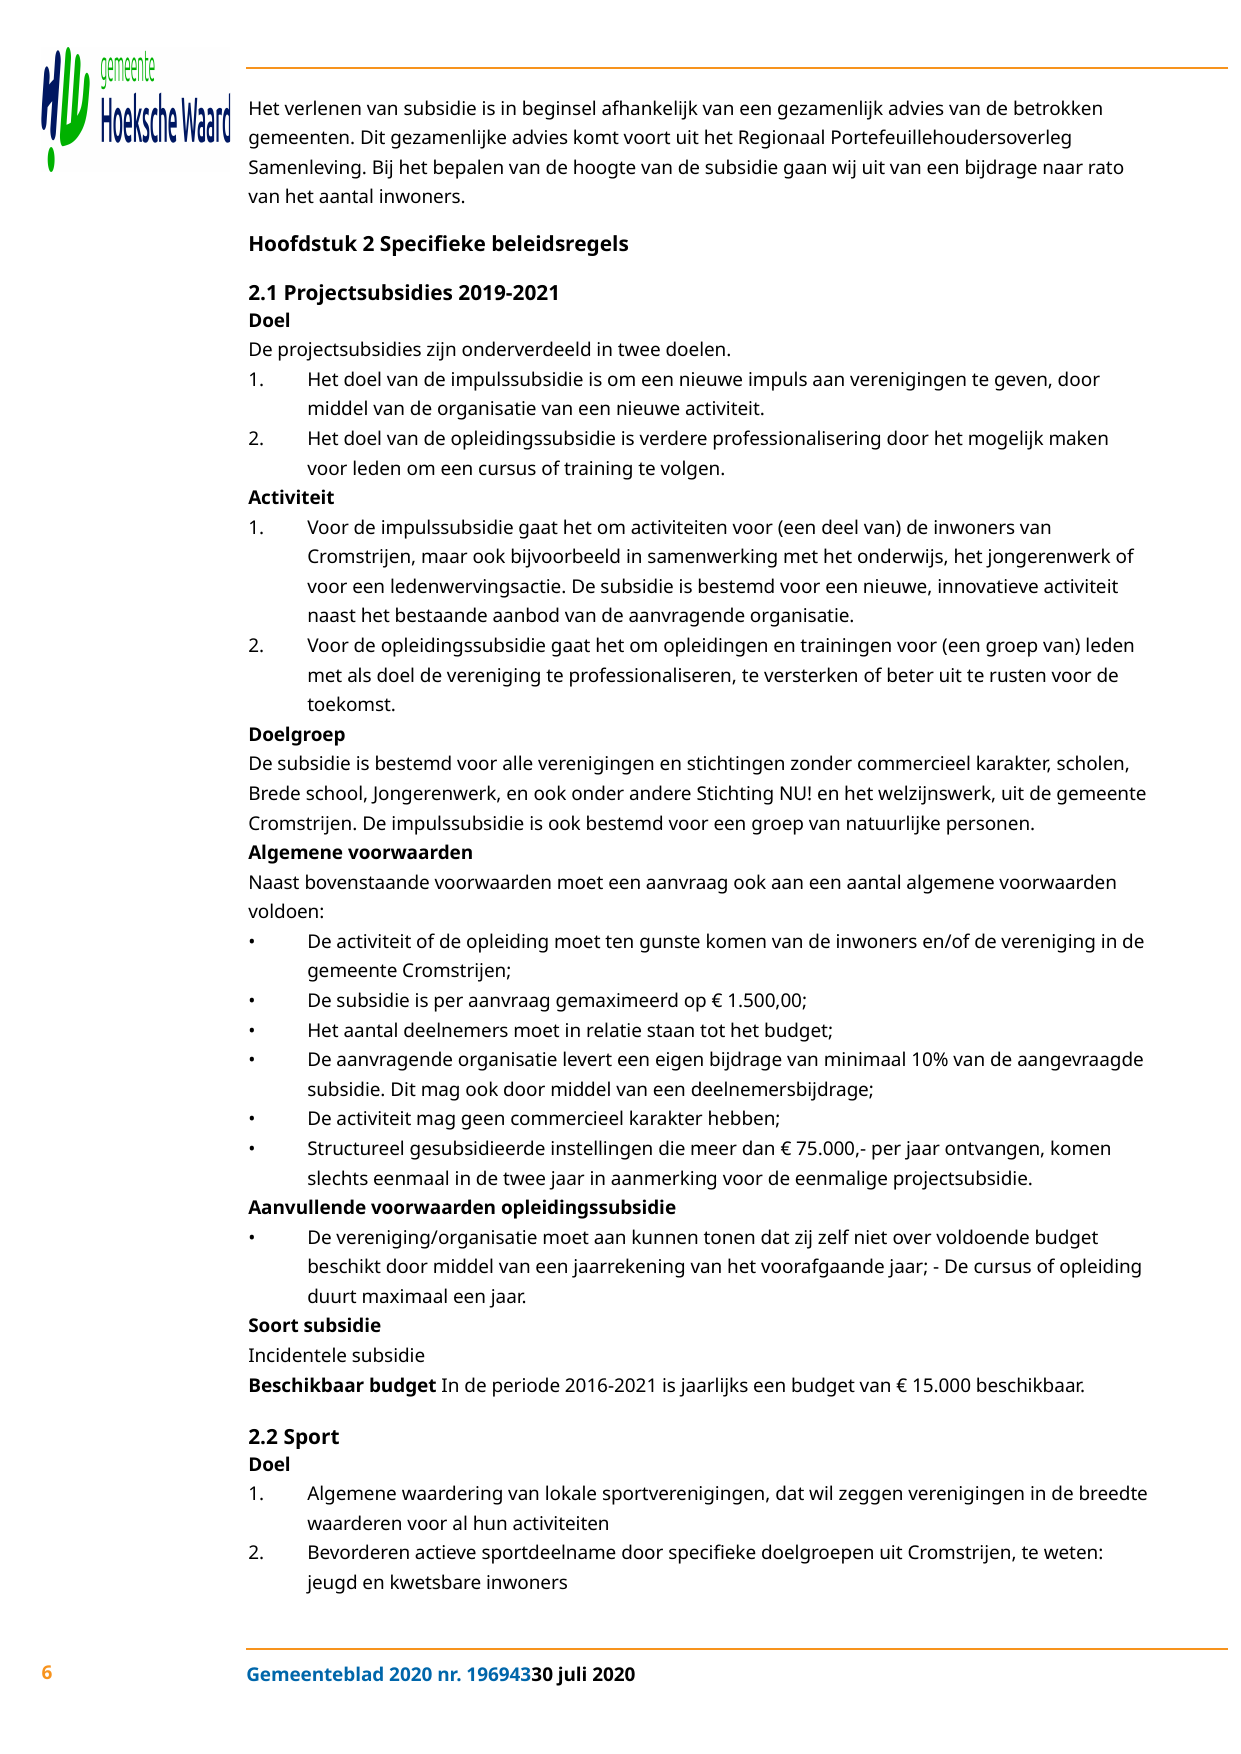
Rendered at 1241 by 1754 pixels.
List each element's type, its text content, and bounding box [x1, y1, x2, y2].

list Het doel van de impulssubsidie is om een nieuwe impuls aan verenigingen te geven, door middel van de organisatie van een nieuwe activiteit. [248, 366, 1152, 421]
list Structureel gesubsidieerde instellingen die meer dan € 75.000,- per jaar ontvangen, komen slechts eenmaal in de twee jaar in aanmerking voor de eenmalige projectsubsidie. [248, 1135, 1152, 1191]
text De subsidie is bestemd voor alle verenigingen en stichtingen zonder commercieel karakter, scholen, Brede school, Jongerenwerk, en ook onder andere Stichting NU! en het welzijnswerk, uit de gemeente Cromstrijen. De impulssubsidie is ook bestemd voor een groep van natuurlijke personen. [248, 751, 1152, 836]
list De vereniging/organisatie moet aan kunnen tonen dat zij zelf niet over voldoende budget beschikt door middel van een jaarrekening van het voorafgaande jaar; - De cursus of opleiding duurt maximaal een jaar. [248, 1224, 1152, 1309]
text Hoofdstuk 2 Specifieke beleidsregels [248, 229, 1152, 258]
text Doel [248, 307, 1152, 333]
text De projectsubsidies zijn onderverdeeld in twee doelen. [248, 336, 1152, 362]
text Beschikbaar budget In de periode 2016-2021 is jaarlijks een budget van € 15.000 beschikbaar. [248, 1372, 1152, 1398]
text Algemene voorwaarden [248, 839, 1152, 865]
text Soort subsidie [248, 1313, 1152, 1338]
list Voor de impulssubsidie gaat het om activiteiten voor (een deel van) de inwoners van Cromstrijen, maar ook bijvoorbeeld in samenwerking met het onderwijs, het jongerenwerk of voor een ledenwervingsactie. De subsidie is bestemd voor een nieuwe, innovatieve activiteit naast het bestaande aanbod van de aanvragende organisatie. [248, 514, 1152, 628]
text 2.2 Sport [248, 1422, 1152, 1451]
text Naast bovenstaande voorwaarden moet een aanvraag ook aan een aantal algemene voorwaarden voldoen: [248, 869, 1152, 924]
list De activiteit mag geen commercieel karakter hebben; [248, 1106, 1152, 1131]
text Het verlenen van subsidie is in beginsel afhankelijk van een gezamenlijk advies van de betrokken gemeenten. Dit gezamenlijke advies komt voort uit het Regionaal Portefeuillehoudersoverleg Samenleving. Bij het bepalen van de hoogte van de subsidie gaan wij uit van een bijdrage naar rato van het aantal inwoners. [248, 95, 1152, 209]
list De aanvragende organisatie levert een eigen bijdrage van minimaal 10% van de aangevraagde subsidie. Dit mag ook door middel van een deelnemersbijdrage; [248, 1046, 1152, 1102]
list De activiteit of de opleiding moet ten gunste komen van de inwoners en/of de vereniging in de gemeente Cromstrijen; [248, 928, 1152, 983]
text Doelgroep [248, 721, 1152, 747]
list Algemene waardering van lokale sportverenigingen, dat wil zeggen verenigingen in de breedte waarderen voor al hun activiteiten [248, 1480, 1152, 1536]
list Bevorderen actieve sportdeelname door specifieke doelgroepen uit Cromstrijen, te weten: [248, 1539, 1152, 1565]
text 2.1 Projectsubsidies 2019-2021 [248, 278, 1152, 307]
text Activiteit [248, 484, 1152, 510]
text Incidentele subsidie [248, 1342, 1152, 1368]
list Voor de opleidingssubsidie gaat het om opleidingen en trainingen voor (een groep van) leden met als doel de vereniging te professionaliseren, te versterken of beter uit te rusten voor de toekomst. [248, 632, 1152, 717]
list De subsidie is per aanvraag gemaximeerd op € 1.500,00; [248, 987, 1152, 1013]
list Het aantal deelnemers moet in relatie staan tot het budget; [248, 1017, 1152, 1043]
list jeugd en kwetsbare inwoners [248, 1569, 1152, 1595]
list Het doel van de opleidingssubsidie is verdere professionalisering door het mogelijk maken voor leden om een cursus of training te volgen. [248, 425, 1152, 481]
picture [41, 47, 231, 172]
text Aanvullende voorwaarden opleidingssubsidie [248, 1194, 1152, 1220]
text Doel [248, 1451, 1152, 1476]
